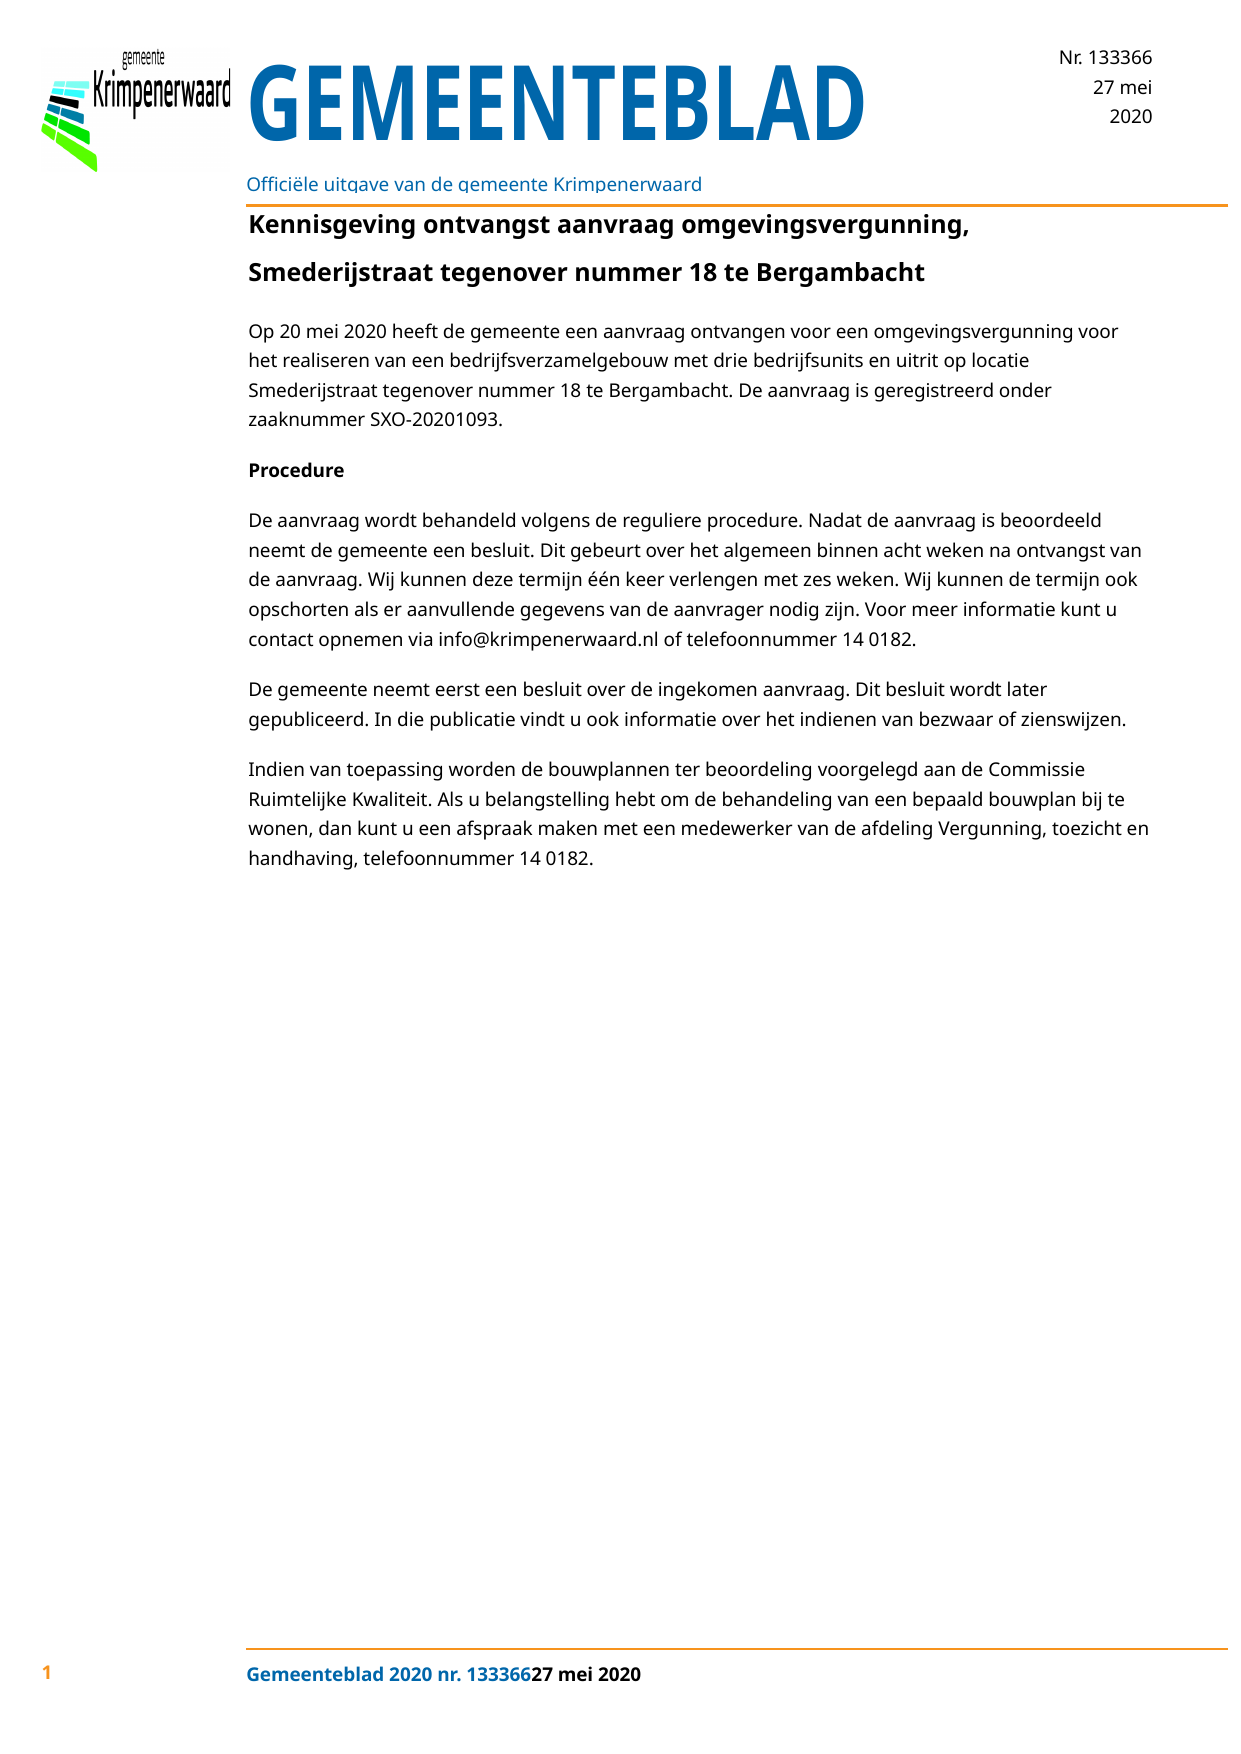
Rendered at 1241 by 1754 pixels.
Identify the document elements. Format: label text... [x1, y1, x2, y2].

text De gemeente neemt eerst een besluit over de ingekomen aanvraag. Dit besluit wordt later gepubliceerd. In die publicatie vindt u ook informatie over het indienen van bezwaar of zienswijzen. [248, 676, 1152, 732]
text Op 20 mei 2020 heeft de gemeente een aanvraag ontvangen voor een omgevingsvergunning voor het realiseren van een bedrijfsverzamelgebouw met drie bedrijfsunits en uitrit op locatie Smederijstraat tegenover nummer 18 te Bergambacht. De aanvraag is geregistreerd onder zaaknummer SXO-20201093. [248, 318, 1152, 432]
text Kennisgeving ontvangst aanvraag omgevingsvergunning, Smederijstraat tegenover nummer 18 te Bergambacht [248, 207, 1152, 288]
picture [41, 47, 231, 172]
text Indien van toepassing worden de bouwplannen ter beoordeling voorgelegd aan de Commissie Ruimtelijke Kwaliteit. Als u belangstelling hebt om de behandeling van een bepaald bouwplan bij te wonen, dan kunt u een afspraak maken met een medewerker van de afdeling Vergunning, toezicht en handhaving, telefoonnummer 14 0182. [248, 756, 1152, 871]
text De aanvraag wordt behandeld volgens de reguliere procedure. Nadat de aanvraag is beoordeeld neemt de gemeente een besluit. Dit gebeurt over het algemeen binnen acht weken na ontvangst van de aanvraag. Wij kunnen deze termijn één keer verlengen met zes weken. Wij kunnen de termijn ook opschorten als er aanvullende gegevens van de aanvrager nodig zijn. Voor meer informatie kunt u contact opnemen via info@krimpenerwaard.nl of telefoonnummer 14 0182. [248, 507, 1152, 652]
text Procedure [248, 457, 1152, 483]
